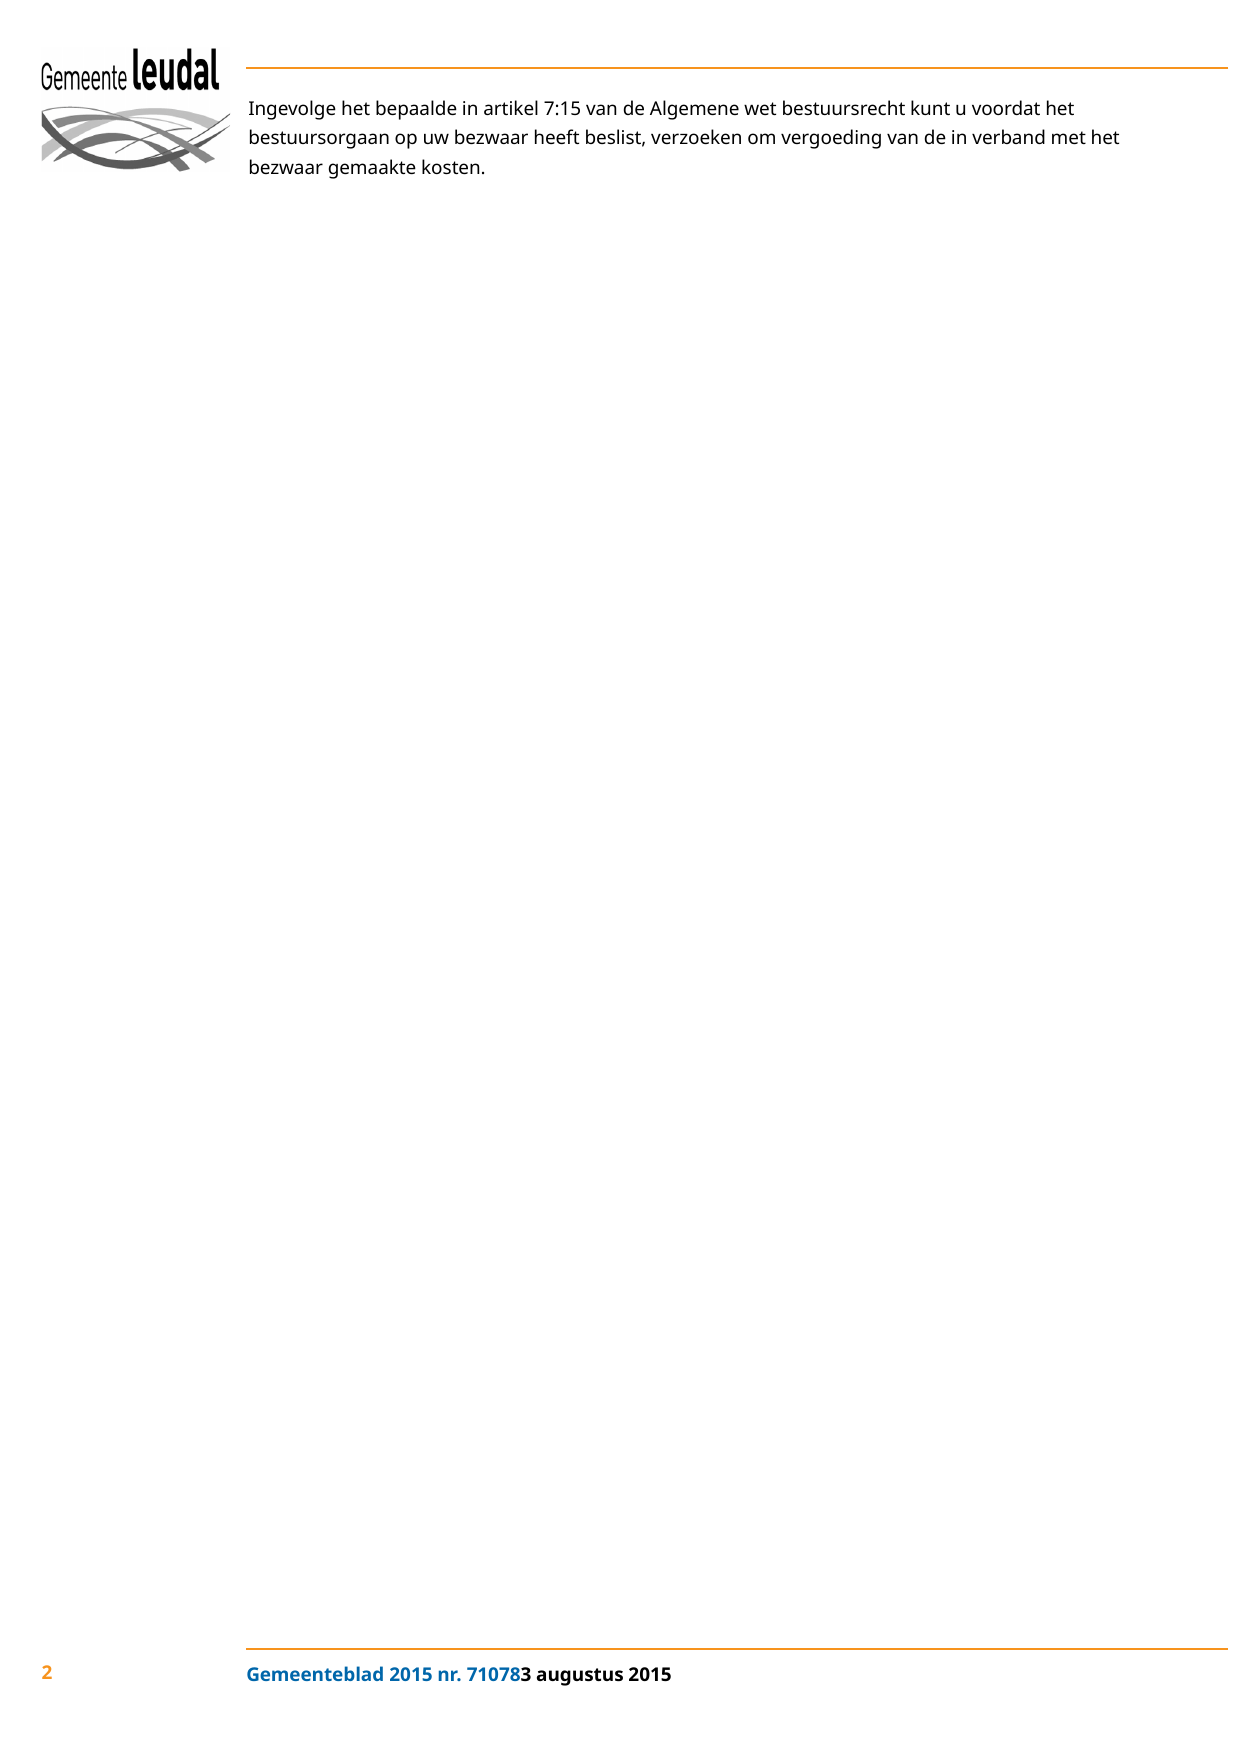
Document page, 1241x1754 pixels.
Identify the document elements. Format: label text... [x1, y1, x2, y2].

text Ingevolge het bepaalde in artikel 7:15 van de Algemene wet bestuursrecht kunt u voordat het bestuursorgaan op uw bezwaar heeft beslist, verzoeken om vergoeding van de in verband met het bezwaar gemaakte kosten. [248, 95, 1152, 180]
picture [41, 47, 231, 172]
